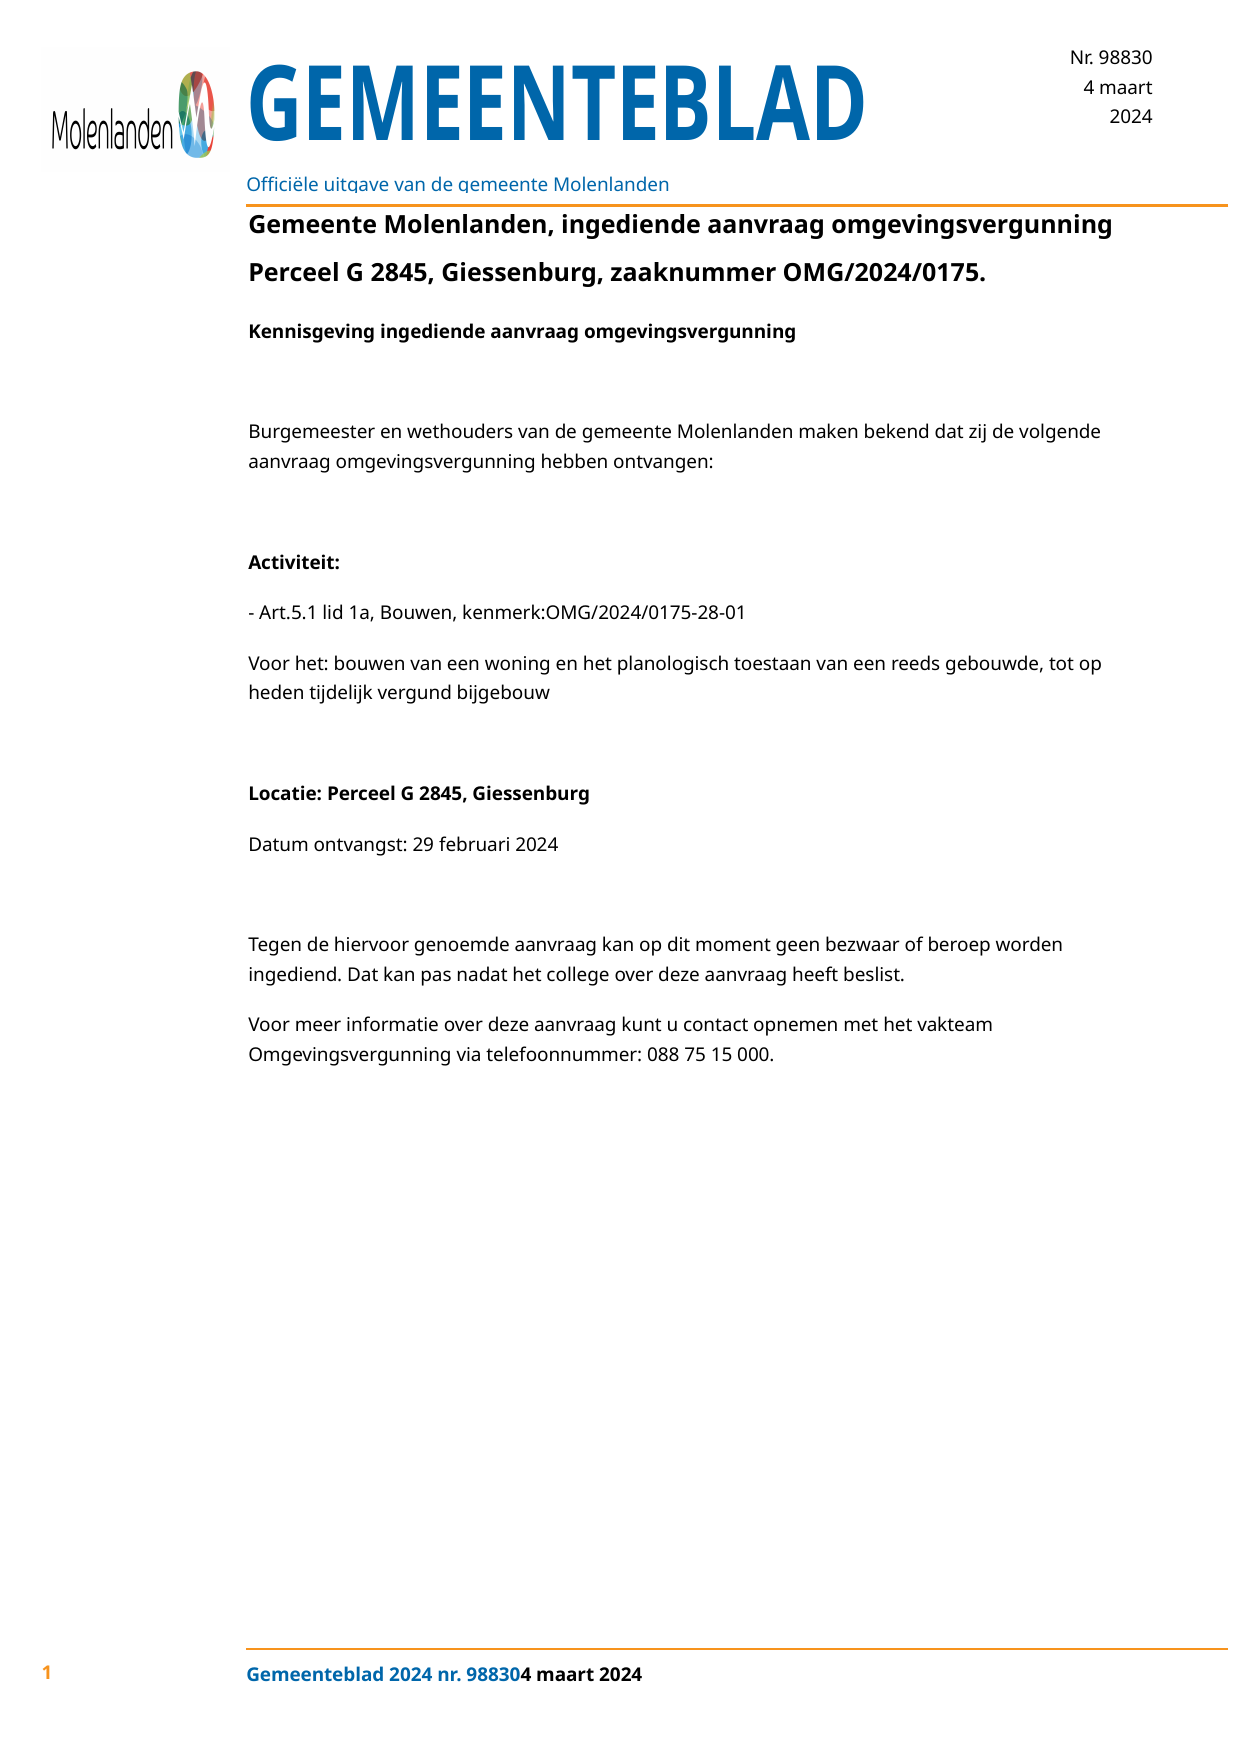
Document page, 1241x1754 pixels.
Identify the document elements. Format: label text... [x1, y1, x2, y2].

text Gemeente Molenlanden, ingediende aanvraag omgevingsvergunning Perceel G 2845, Giessenburg, zaaknummer OMG/2024/0175. [248, 207, 1152, 288]
text Tegen de hiervoor genoemde aanvraag kan op dit moment geen bezwaar of beroep worden ingediend. Dat kan pas nadat het college over deze aanvraag heeft beslist. [248, 932, 1152, 987]
picture [41, 47, 231, 172]
text Datum ontvangst: 29 februari 2024 [248, 831, 1152, 857]
text - Art.5.1 lid 1a, Bouwen, kenmerk:OMG/2024/0175-28-01 [248, 599, 1152, 625]
text Kennisgeving ingediende aanvraag omgevingsvergunning [248, 318, 1152, 344]
text Burgemeester en wethouders van de gemeente Molenlanden maken bekend dat zij de volgende aanvraag omgevingsvergunning hebben ontvangen: [248, 419, 1152, 474]
text Activiteit: [248, 549, 1152, 575]
text Voor het: bouwen van een woning en het planologisch toestaan van een reeds gebouwde, tot op heden tijdelijk vergund bijgebouw [248, 650, 1152, 705]
text Locatie: Perceel G 2845, Giessenburg [248, 780, 1152, 806]
text Voor meer informatie over deze aanvraag kunt u contact opnemen met het vakteam Omgevingsvergunning via telefoonnummer: 088 75 15 000. [248, 1012, 1152, 1067]
